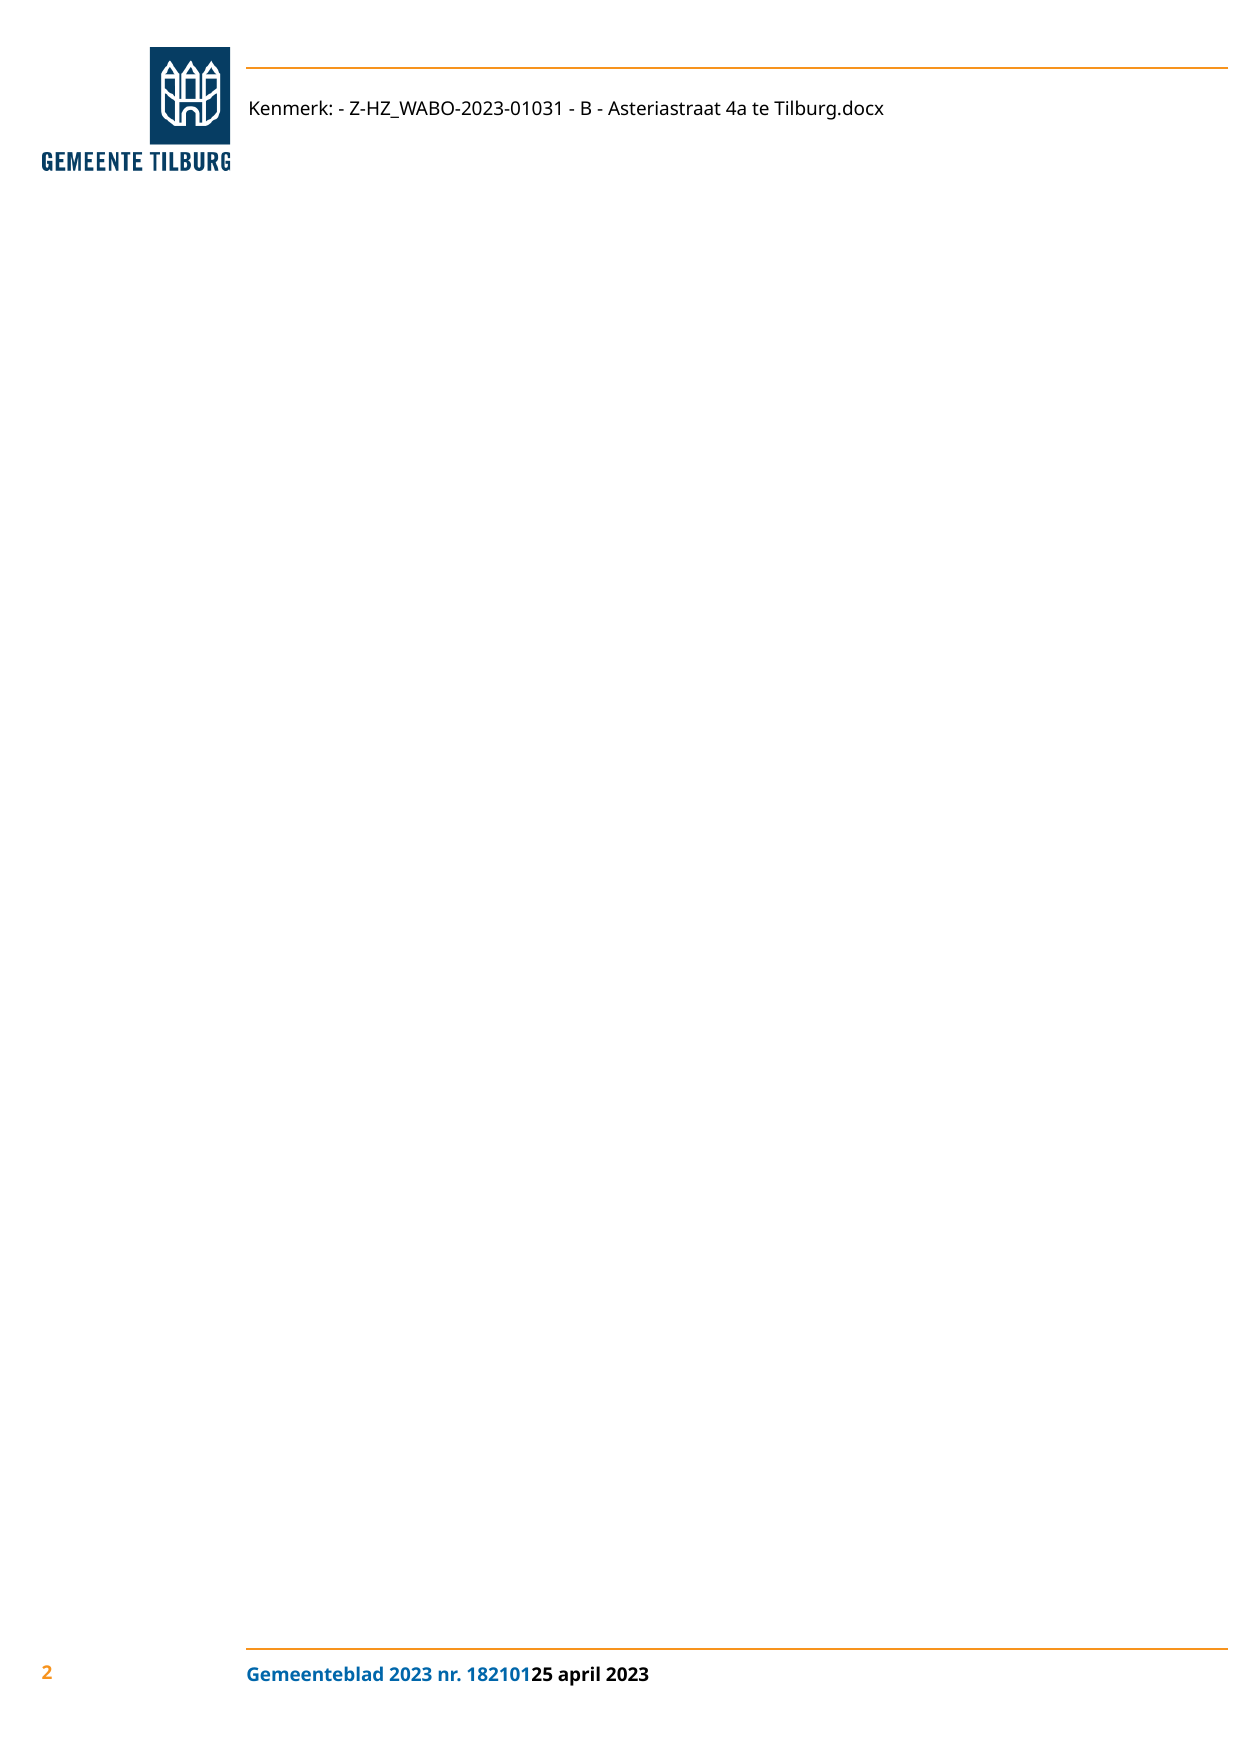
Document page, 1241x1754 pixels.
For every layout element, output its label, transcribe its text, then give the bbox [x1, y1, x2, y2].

picture [41, 47, 231, 172]
text Kenmerk: - Z-HZ_WABO-2023-01031 - B - Asteriastraat 4a te Tilburg.docx [248, 95, 1152, 121]
